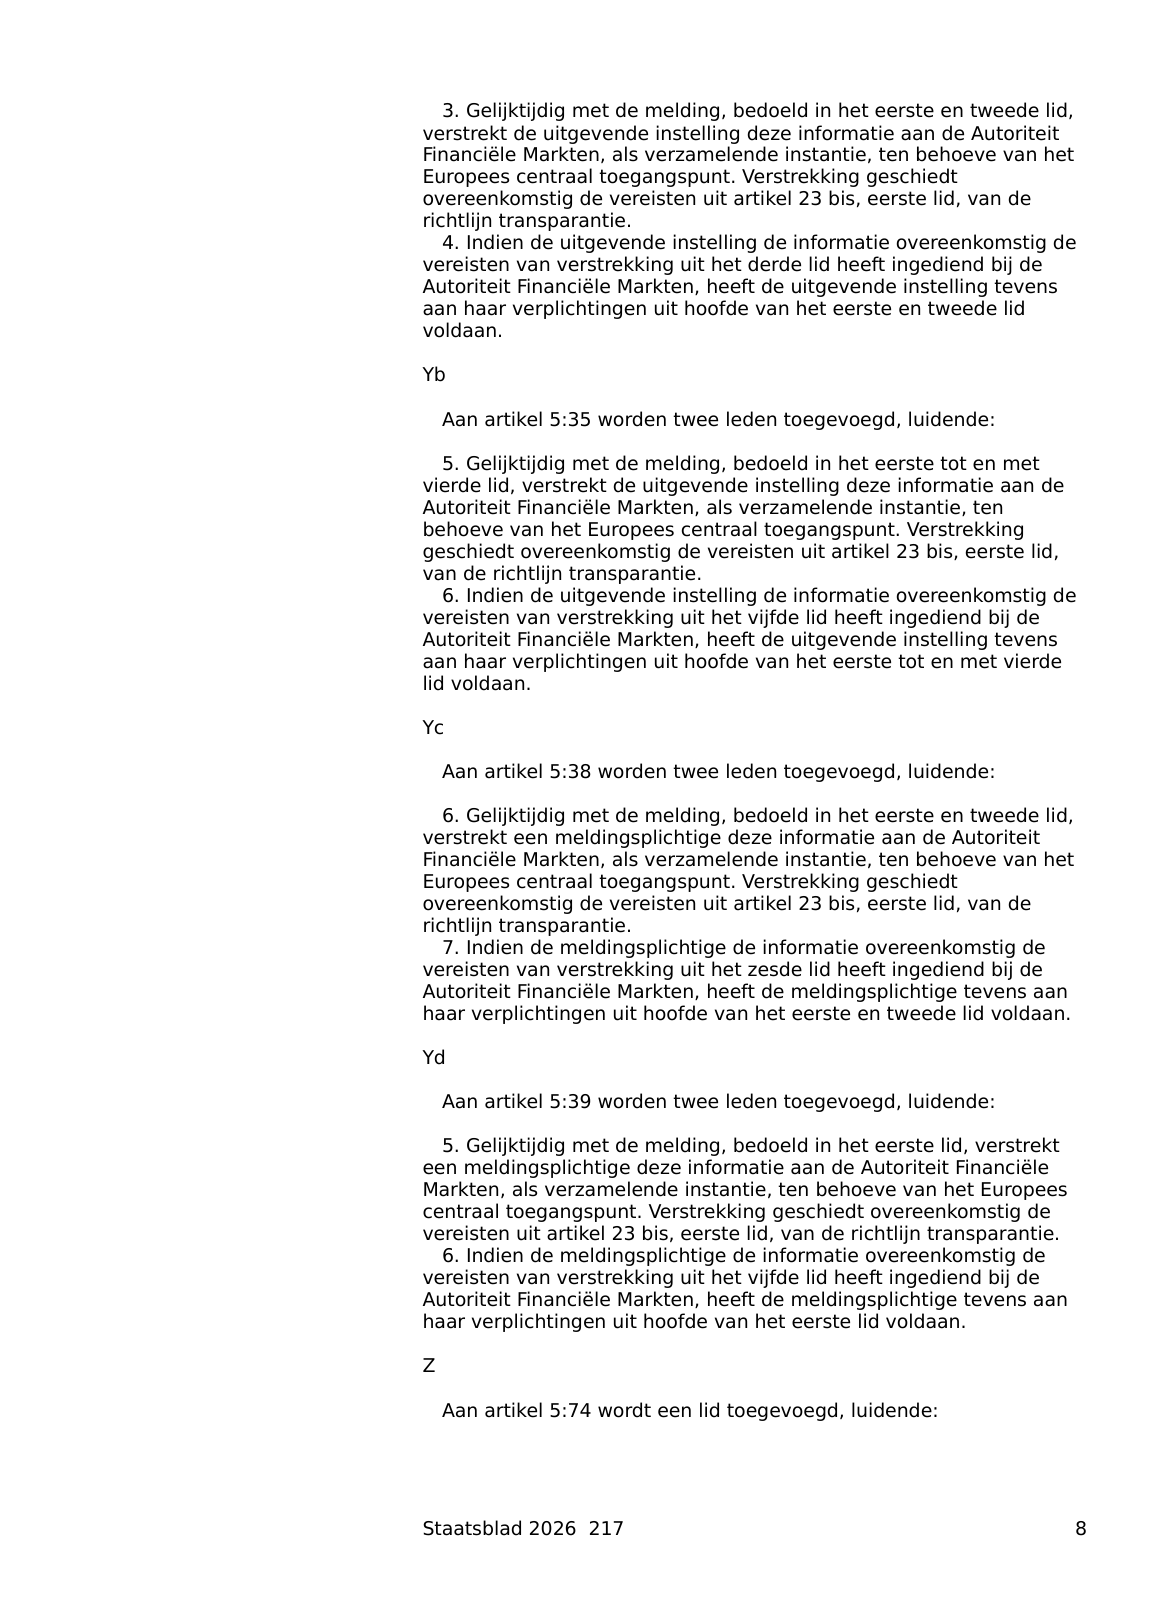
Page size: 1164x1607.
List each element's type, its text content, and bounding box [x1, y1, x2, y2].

text Aan artikel 5:39 worden twee leden toegevoegd, luidende: [422, 1091, 1087, 1113]
text Aan artikel 5:35 worden twee leden toegevoegd, luidende: [422, 408, 1087, 431]
text 4. Indien de uitgevende instelling de informatie overeenkomstig de vereisten van verstrekking uit het derde lid heeft ingediend bij de Autoriteit Financiële Markten, heeft de uitgevende instelling tevens aan haar verplichtingen uit hoofde van het eerste en tweede lid voldaan. [422, 232, 1087, 342]
text Yb [422, 364, 1087, 386]
text Yd [422, 1047, 1087, 1069]
text Aan artikel 5:38 worden twee leden toegevoegd, luidende: [422, 761, 1087, 783]
text Aan artikel 5:74 wordt een lid toegevoegd, luidende: [422, 1399, 1087, 1421]
text 6. Gelijktijdig met de melding, bedoeld in het eerste en tweede lid, verstrekt een meldingsplichtige deze informatie aan de Autoriteit Financiële Markten, als verzamelende instantie, ten behoeve van het Europees centraal toegangspunt. Verstrekking geschiedt overeenkomstig de vereisten uit artikel 23 bis, eerste lid, van de richtlijn transparantie. [422, 805, 1087, 937]
text 5. Gelijktijdig met de melding, bedoeld in het eerste tot en met vierde lid, verstrekt de uitgevende instelling deze informatie aan de Autoriteit Financiële Markten, als verzamelende instantie, ten behoeve van het Europees centraal toegangspunt. Verstrekking geschiedt overeenkomstig de vereisten uit artikel 23 bis, eerste lid, van de richtlijn transparantie. [422, 453, 1087, 584]
text Z [422, 1355, 1087, 1377]
text 6. Indien de uitgevende instelling de informatie overeenkomstig de vereisten van verstrekking uit het vijfde lid heeft ingediend bij de Autoriteit Financiële Markten, heeft de uitgevende instelling tevens aan haar verplichtingen uit hoofde van het eerste tot en met vierde lid voldaan. [422, 584, 1087, 694]
text 3. Gelijktijdig met de melding, bedoeld in het eerste en tweede lid, verstrekt de uitgevende instelling deze informatie aan de Autoriteit Financiële Markten, als verzamelende instantie, ten behoeve van het Europees centraal toegangspunt. Verstrekking geschiedt overeenkomstig de vereisten uit artikel 23 bis, eerste lid, van de richtlijn transparantie. [422, 100, 1087, 232]
text 6. Indien de meldingsplichtige de informatie overeenkomstig de vereisten van verstrekking uit het vijfde lid heeft ingediend bij de Autoriteit Financiële Markten, heeft de meldingsplichtige tevens aan haar verplichtingen uit hoofde van het eerste lid voldaan. [422, 1245, 1087, 1333]
text 5. Gelijktijdig met de melding, bedoeld in het eerste lid, verstrekt een meldingsplichtige deze informatie aan de Autoriteit Financiële Markten, als verzamelende instantie, ten behoeve van het Europees centraal toegangspunt. Verstrekking geschiedt overeenkomstig de vereisten uit artikel 23 bis, eerste lid, van de richtlijn transparantie. [422, 1135, 1087, 1245]
text Yc [422, 717, 1087, 739]
text 7. Indien de meldingsplichtige de informatie overeenkomstig de vereisten van verstrekking uit het zesde lid heeft ingediend bij de Autoriteit Financiële Markten, heeft de meldingsplichtige tevens aan haar verplichtingen uit hoofde van het eerste en tweede lid voldaan. [422, 937, 1087, 1025]
